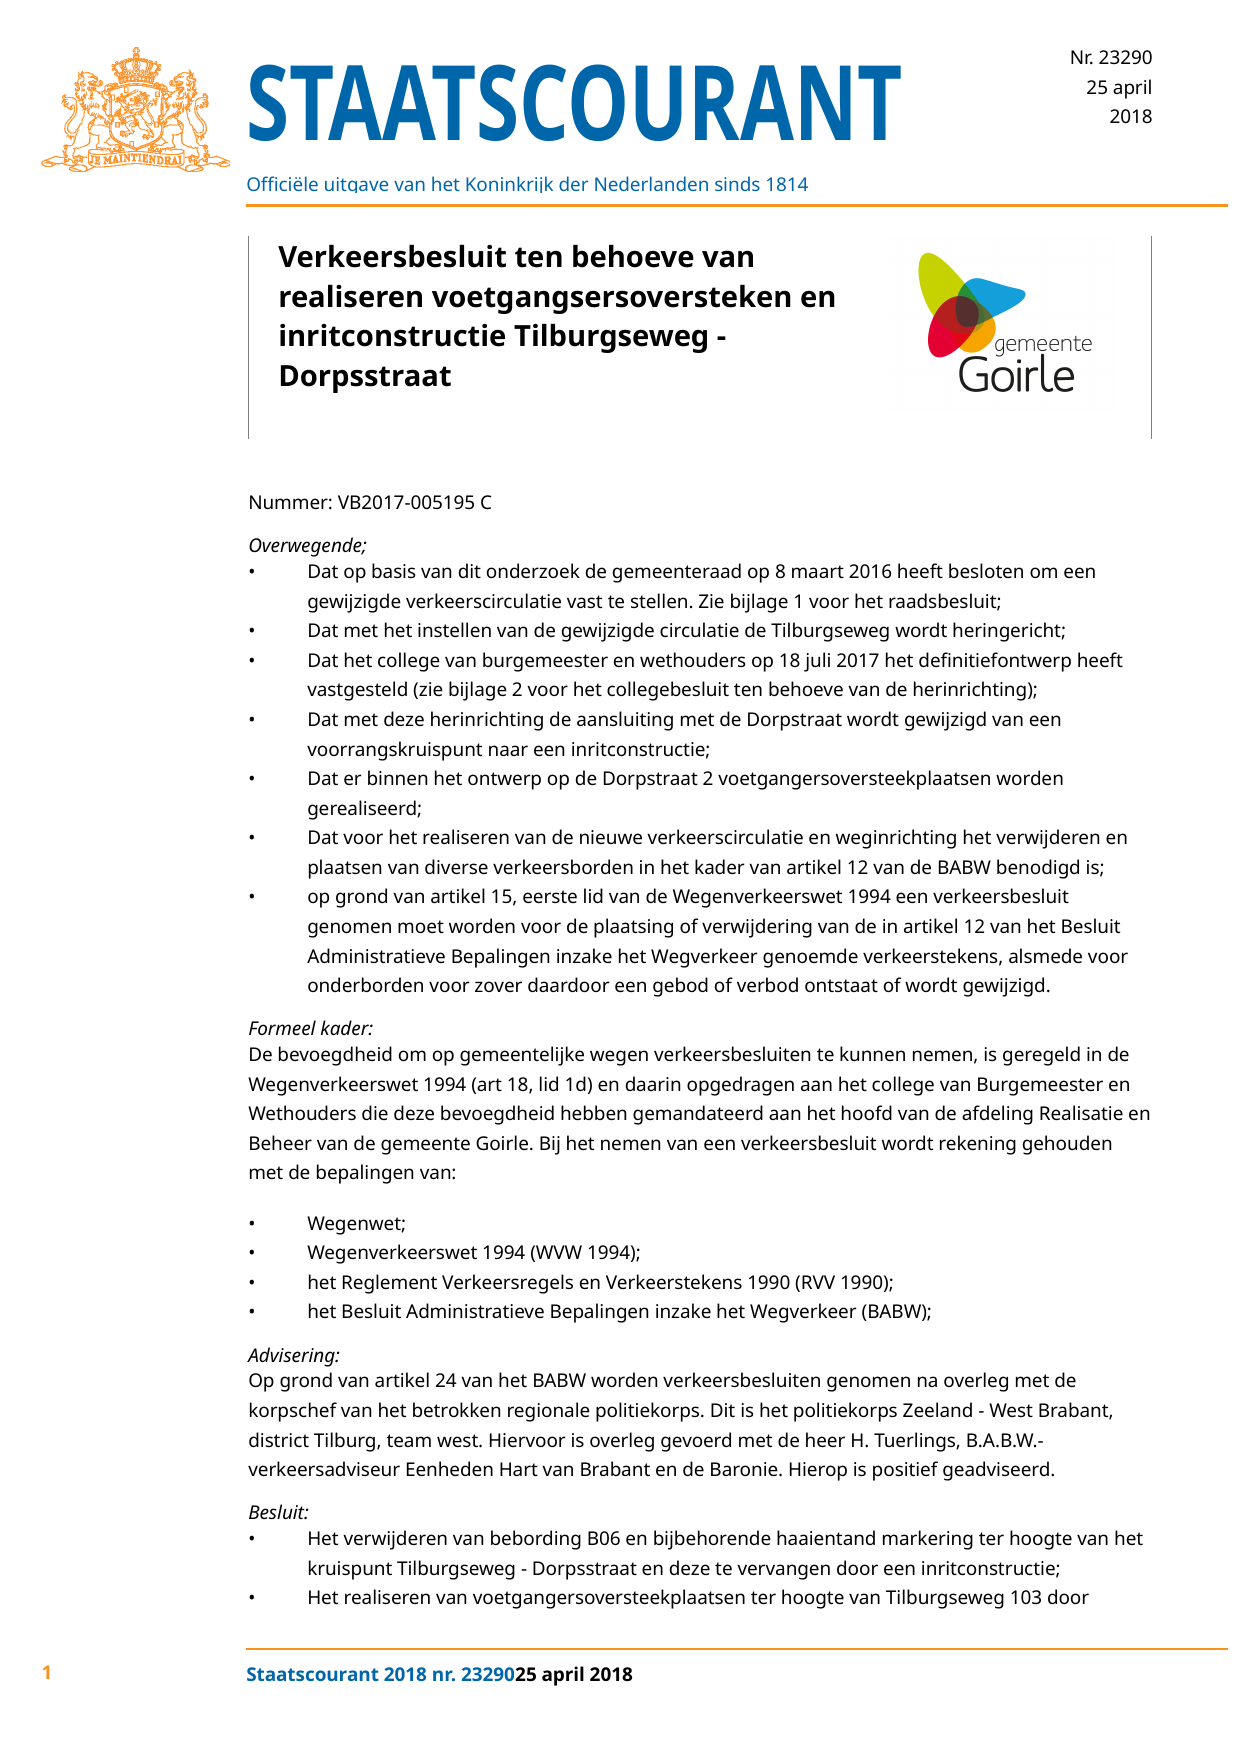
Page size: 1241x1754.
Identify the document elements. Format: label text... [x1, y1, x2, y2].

list Het realiseren van voetgangersoversteekplaatsen ter hoogte van Tilburgseweg 103 door [248, 1584, 1152, 1610]
list Wegenwet; [248, 1210, 1152, 1236]
text De bevoegdheid om op gemeentelijke wegen verkeersbesluiten te kunnen nemen, is geregeld in de Wegenverkeerswet 1994 (art 18, lid 1d) en daarin opgedragen aan het college van Burgemeester en Wethouders die deze bevoegdheid hebben gemandateerd aan het hoofd van de afdeling Realisatie en Beheer van de gemeente Goirle. Bij het nemen van een verkeersbesluit wordt rekening gehouden met de bepalingen van: [248, 1041, 1152, 1185]
list Dat voor het realiseren van de nieuwe verkeerscirculatie en weginrichting het verwijderen en plaatsen van diverse verkeersborden in het kader van artikel 12 van de BABW benodigd is; [248, 824, 1152, 880]
text Formeel kader: [248, 1016, 1152, 1041]
list Dat met het instellen van de gewijzigde circulatie de Tilburgseweg wordt heringericht; [248, 617, 1152, 643]
table_header Verkeersbesluit ten behoeve van realiseren voetgangsersoversteken en inritconstructie Tilburgseweg -Dorpsstraat [249, 236, 850, 439]
list op grond van artikel 15, eerste lid van de Wegenverkeerswet 1994 een verkeersbesluit genomen moet worden voor de plaatsing of verwijdering van de in artikel 12 van het Besluit Administratieve Bepalingen inzake het Wegverkeer genoemde verkeerstekens, alsmede voor onderborden voor zover daardoor een gebod of verbod ontstaat of wordt gewijzigd. [248, 884, 1152, 998]
list het Reglement Verkeersregels en Verkeerstekens 1990 (RVV 1990); [248, 1269, 1152, 1295]
list Dat op basis van dit onderzoek de gemeenteraad op 8 maart 2016 heeft besloten om een gewijzigde verkeerscirculatie vast te stellen. Zie bijlage 1 voor het raadsbesluit; [248, 558, 1152, 613]
text Advisering: [248, 1342, 1152, 1368]
text Overwegende; [248, 532, 1152, 558]
text Op grond van artikel 24 van het BABW worden verkeersbesluiten genomen na overleg met de korpschef van het betrokken regionale politiekorps. Dit is het politiekorps Zeeland - West Brabant, district Tilburg, team west. Hiervoor is overleg gevoerd met de heer H. Tuerlings, B.A.B.W.-verkeersadviseur Eenheden Hart van Brabant en de Baronie. Hierop is positief geadviseerd. [248, 1368, 1152, 1482]
list het Besluit Administratieve Bepalingen inzake het Wegverkeer (BABW); [248, 1299, 1152, 1324]
text Besluit: [248, 1499, 1152, 1525]
picture [41, 47, 231, 172]
table_header [850, 236, 886, 413]
list Dat het college van burgemeester en wethouders op 18 juli 2017 het definitiefontwerp heeft vastgesteld (zie bijlage 2 voor het collegebesluit ten behoeve van de herinrichting); [248, 647, 1152, 702]
text Nummer: VB2017-005195 C [248, 489, 1152, 515]
list Dat met deze herinrichting de aansluiting met de Dorpstraat wordt gewijzigd van een voorrangskruispunt naar een inritconstructie; [248, 706, 1152, 761]
list Wegenverkeerswet 1994 (WVW 1994); [248, 1239, 1152, 1265]
list Dat er binnen het ontwerp op de Dorpstraat 2 voetgangersoversteekplaatsen worden gerealiseerd; [248, 765, 1152, 821]
table_header [850, 414, 1151, 439]
list Het verwijderen van bebording B06 en bijbehorende haaientand markering ter hoogte van het kruispunt Tilburgseweg - Dorpsstraat en deze te vervangen door een inritconstructie; [248, 1525, 1152, 1581]
picture [886, 236, 1116, 414]
table_header [1116, 236, 1151, 413]
